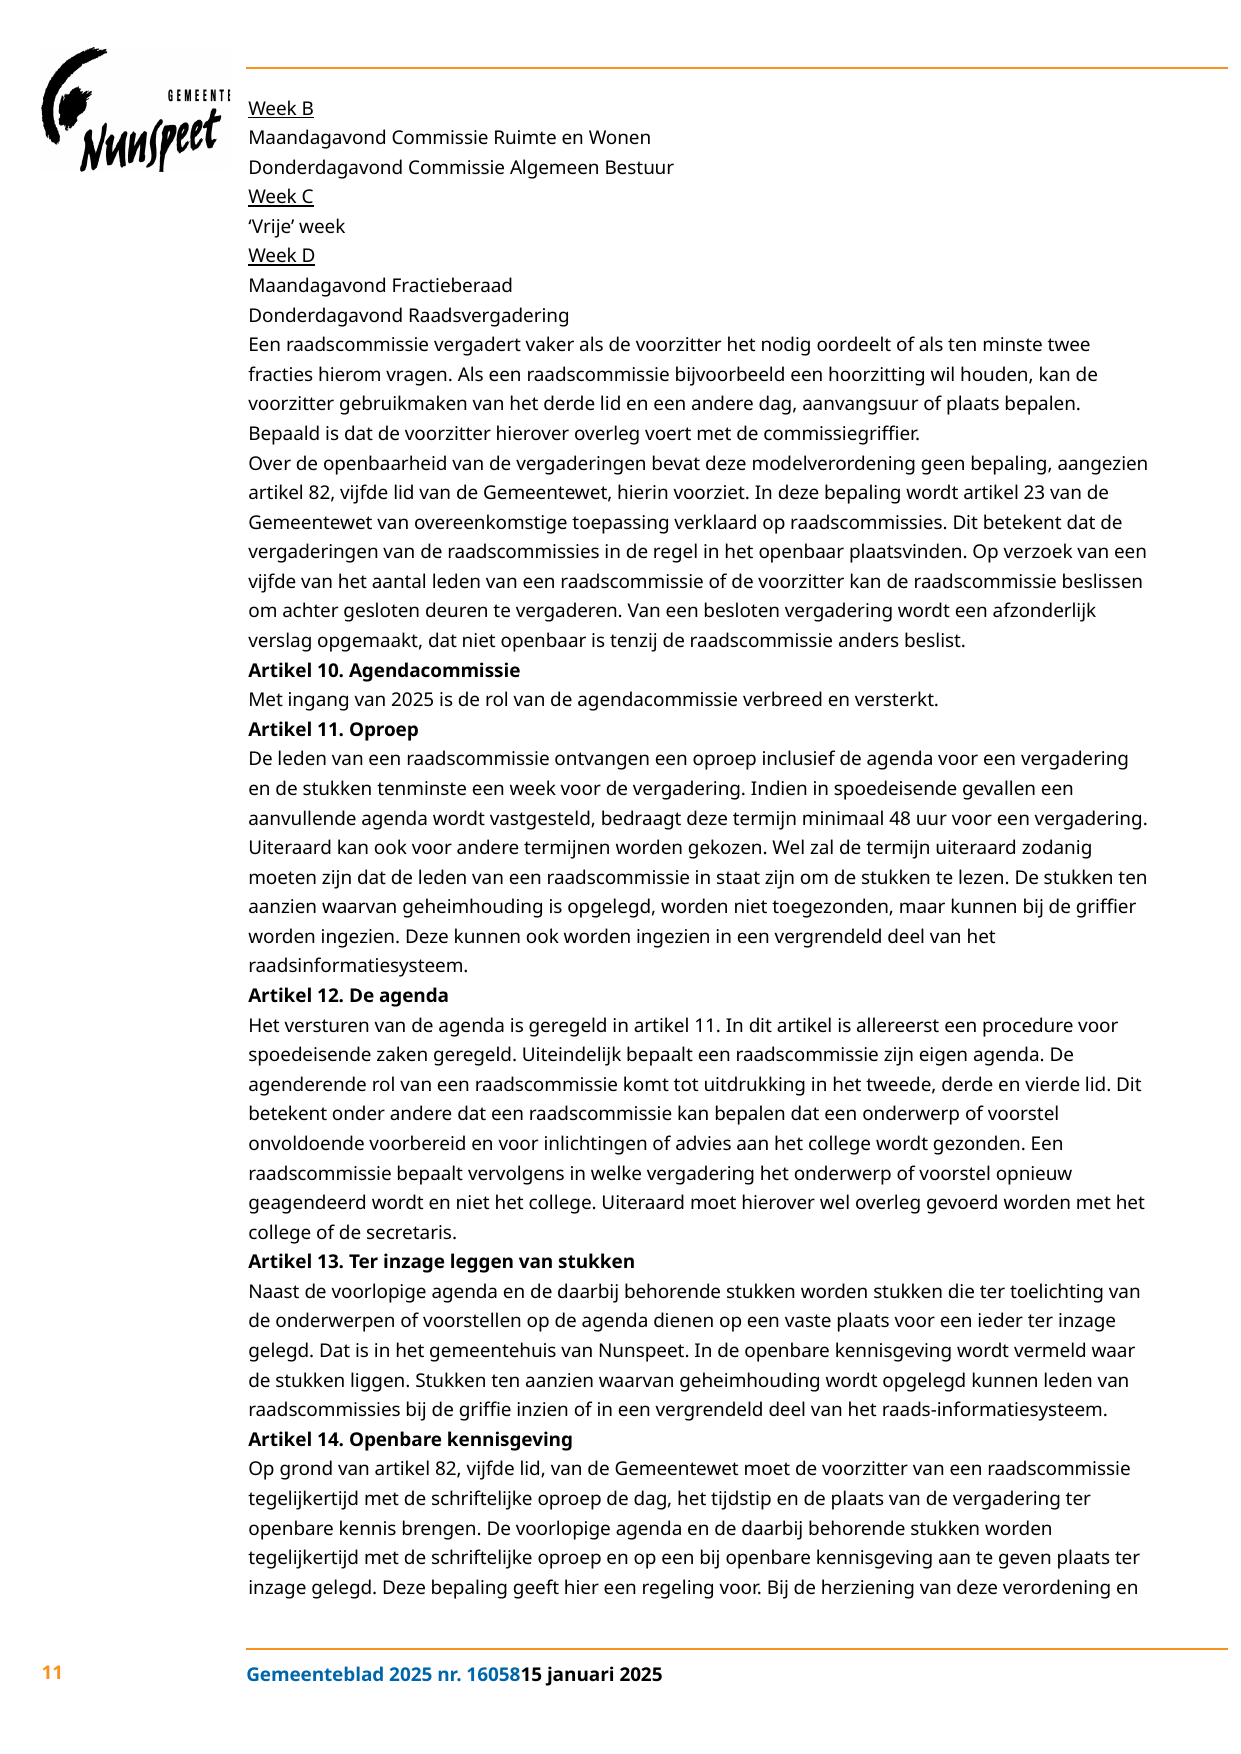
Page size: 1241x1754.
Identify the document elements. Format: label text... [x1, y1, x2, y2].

text Donderdagavond Commissie Algemeen Bestuur [248, 154, 1152, 180]
text Donderdagavond Raadsvergadering [248, 302, 1152, 328]
text Maandagavond Fractieberaad [248, 272, 1152, 298]
text Met ingang van 2025 is de rol van de agendacommissie verbreed en versterkt. [248, 686, 1152, 712]
text Maandagavond Commissie Ruimte en Wonen [248, 124, 1152, 150]
text De leden van een raadscommissie ontvangen een oproep inclusief de agenda voor een vergadering en de stukken tenminste een week voor de vergadering. Indien in spoedeisende gevallen een aanvullende agenda wordt vastgesteld, bedraagt deze termijn minimaal 48 uur voor een vergadering. Uiteraard kan ook voor andere termijnen worden gekozen. Wel zal de termijn uiteraard zodanig moeten zijn dat de leden van een raadscommissie in staat zijn om de stukken te lezen. De stukken ten aanzien waarvan geheimhouding is opgelegd, worden niet toegezonden, maar kunnen bij de griffier worden ingezien. Deze kunnen ook worden ingezien in een vergrendeld deel van het raadsinformatiesysteem. [248, 746, 1152, 978]
text Artikel 11. Oproep [248, 716, 1152, 742]
text Een raadscommissie vergadert vaker als de voorzitter het nodig oordeelt of als ten minste twee fracties hierom vragen. Als een raadscommissie bijvoorbeeld een hoorzitting wil houden, kan de voorzitter gebruikmaken van het derde lid en een andere dag, aanvangsuur of plaats bepalen. Bepaald is dat de voorzitter hierover overleg voert met de commissiegriffier. [248, 331, 1152, 446]
text Het versturen van de agenda is geregeld in artikel 11. In dit artikel is allereerst een procedure voor spoedeisende zaken geregeld. Uiteindelijk bepaalt een raadscommissie zijn eigen agenda. De agenderende rol van een raadscommissie komt tot uitdrukking in het tweede, derde en vierde lid. Dit betekent onder andere dat een raadscommissie kan bepalen dat een onderwerp of voorstel onvoldoende voorbereid en voor inlichtingen of advies aan het college wordt gezonden. Een raadscommissie bepaalt vervolgens in welke vergadering het onderwerp of voorstel opnieuw geagendeerd wordt en niet het college. Uiteraard moet hierover wel overleg gevoerd worden met het college of de secretaris. [248, 1012, 1152, 1245]
text Op grond van artikel 82, vijfde lid, van de Gemeentewet moet de voorzitter van een raadscommissie tegelijkertijd met de schriftelijke oproep de dag, het tijdstip en de plaats van de vergadering ter openbare kennis brengen. De voorlopige agenda en de daarbij behorende stukken worden tegelijkertijd met de schriftelijke oproep en op een bij openbare kennisgeving aan te geven plaats ter inzage gelegd. Deze bepaling geeft hier een regeling voor. Bij de herziening van deze verordening en [248, 1456, 1152, 1600]
text Week C [248, 183, 1152, 209]
text Artikel 13. Ter inzage leggen van stukken [248, 1248, 1152, 1274]
text Naast de voorlopige agenda en de daarbij behorende stukken worden stukken die ter toelichting van de onderwerpen of voorstellen op de agenda dienen op een vaste plaats voor een ieder ter inzage gelegd. Dat is in het gemeentehuis van Nunspeet. In de openbare kennisgeving wordt vermeld waar de stukken liggen. Stukken ten aanzien waarvan geheimhouding wordt opgelegd kunnen leden van raadscommissies bij de griffie inzien of in een vergrendeld deel van het raads-informatiesysteem. [248, 1278, 1152, 1422]
text Week B [248, 95, 1152, 121]
text Artikel 10. Agendacommissie [248, 657, 1152, 683]
text Over de openbaarheid van de vergaderingen bevat deze modelverordening geen bepaling, aangezien artikel 82, vijfde lid van de Gemeentewet, hierin voorziet. In deze bepaling wordt artikel 23 van de Gemeentewet van overeenkomstige toepassing verklaard op raadscommissies. Dit betekent dat de vergaderingen van de raadscommissies in de regel in het openbaar plaatsvinden. Op verzoek van een vijfde van het aantal leden van een raadscommissie of de voorzitter kan de raadscommissie beslissen om achter gesloten deuren te vergaderen. Van een besloten vergadering wordt een afzonderlijk verslag opgemaakt, dat niet openbaar is tenzij de raadscommissie anders beslist. [248, 450, 1152, 653]
text Week D [248, 243, 1152, 268]
text Artikel 12. De agenda [248, 982, 1152, 1008]
text ‘Vrije’ week [248, 213, 1152, 239]
picture [41, 47, 231, 172]
text Artikel 14. Openbare kennisgeving [248, 1426, 1152, 1452]
